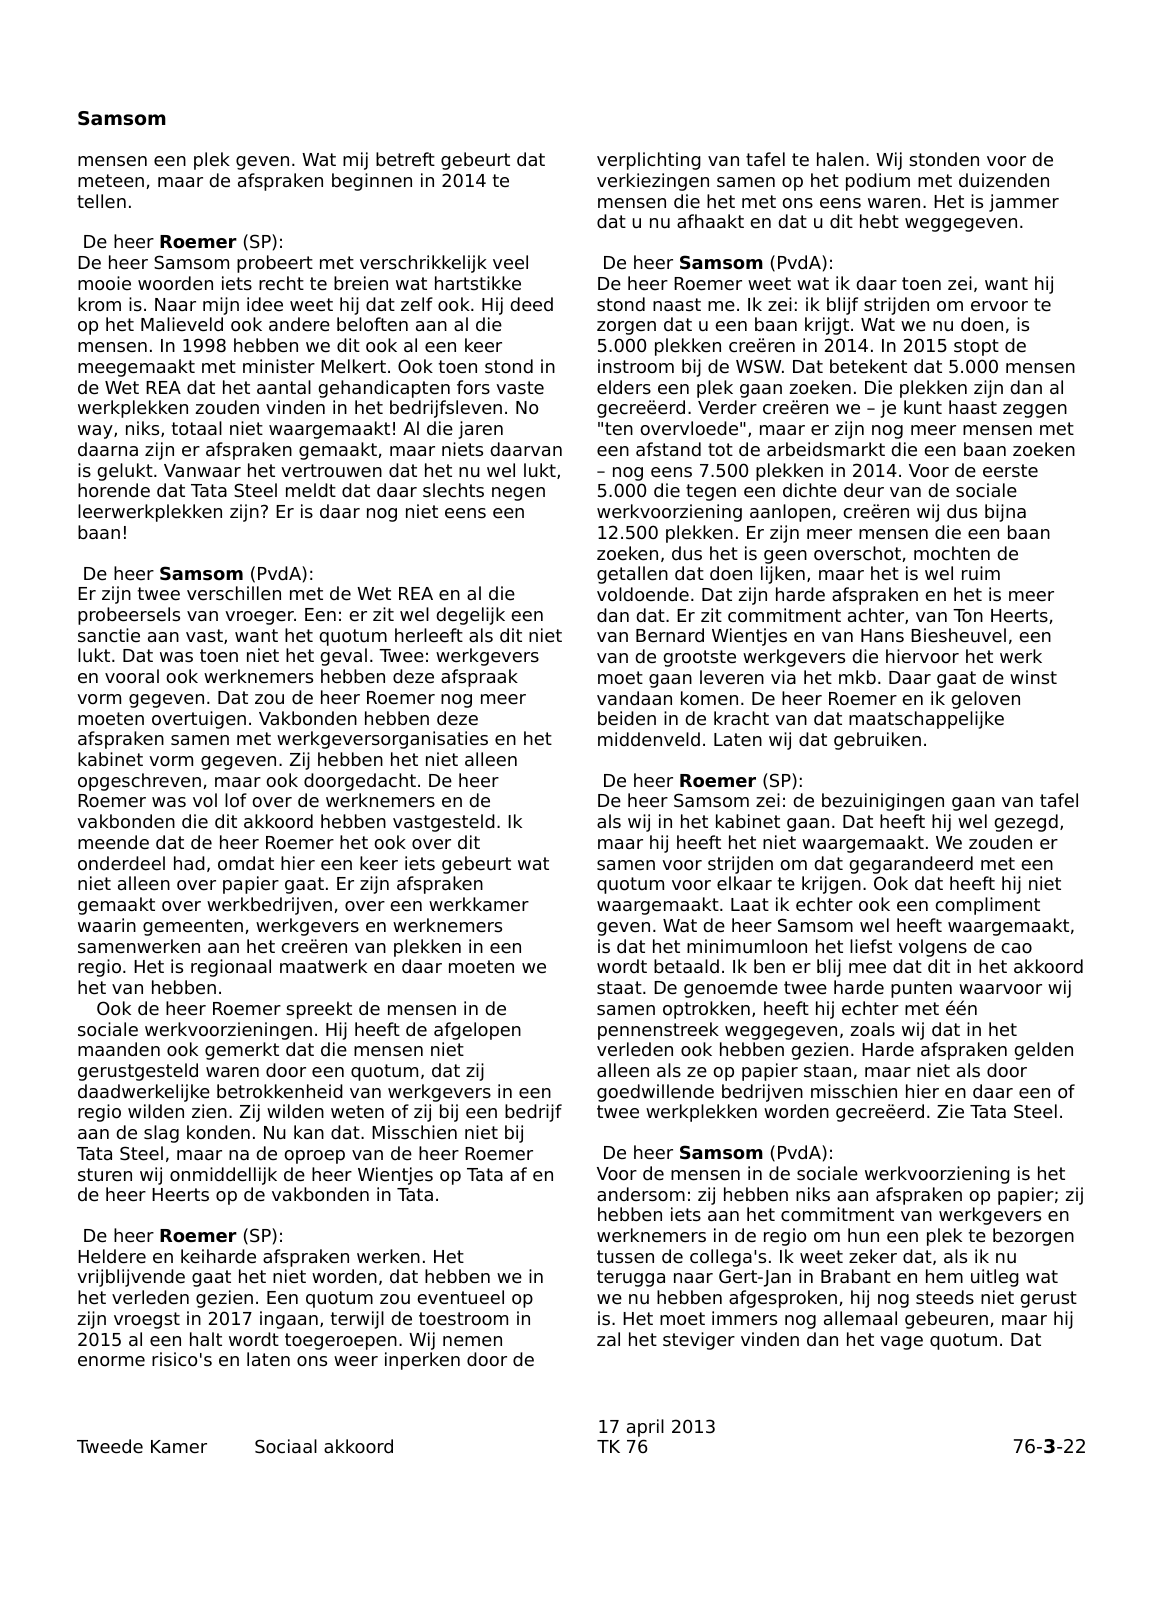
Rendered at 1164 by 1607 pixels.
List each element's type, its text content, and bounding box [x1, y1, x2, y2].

text De heer Roemer weet wat ik daar toen zei, want hij stond naast me. Ik zei: ik blijf strijden om ervoor te zorgen dat u een baan krijgt. Wat we nu doen, is 5.000 plekken creëren in 2014. In 2015 stopt de instroom bij de WSW. Dat betekent dat 5.000 mensen elders een plek gaan zoeken. Die plekken zijn dan al gecreëerd. Verder creëren we – je kunt haast zeggen "ten overvloede", maar er zijn nog meer mensen met een afstand tot de arbeidsmarkt die een baan zoeken – nog eens 7.500 plekken in 2014. Voor de eerste 5.000 die tegen een dichte deur van de sociale werkvoorziening aanlopen, creëren wij dus bijna 12.500 plekken. Er zijn meer mensen die een baan zoeken, dus het is geen overschot, mochten de getallen dat doen lijken, maar het is wel ruim voldoende. Dat zijn harde afspraken en het is meer dan dat. Er zit commitment achter, van Ton Heerts, van Bernard Wientjes en van Hans Biesheuvel, een van de grootste werkgevers die hiervoor het werk moet gaan leveren via het mkb. Daar gaat de winst vandaan komen. De heer Roemer en ik geloven beiden in de kracht van dat maatschappelijke middenveld. Laten wij dat gebruiken. [596, 274, 1087, 751]
text De heer Samsom (PvdA): [596, 1143, 1087, 1164]
text Voor de mensen in de sociale werkvoorziening is het andersom: zij hebben niks aan afspraken op papier; zij hebben iets aan het commitment van werkgevers en werknemers in de regio om hun een plek te bezorgen tussen de collega's. Ik weet zeker dat, als ik nu terugga naar Gert-Jan in Brabant en hem uitleg wat we nu hebben afgesproken, hij nog steeds niet gerust is. Het moet immers nog allemaal gebeuren, maar hij zal het steviger vinden dan het vage quotum. Dat [596, 1164, 1087, 1350]
text De heer Samsom (PvdA): [77, 563, 567, 584]
text De heer Roemer (SP): [596, 771, 1087, 791]
text De heer Samsom zei: de bezuinigingen gaan van tafel als wij in het kabinet gaan. Dat heeft hij wel gezegd, maar hij heeft het niet waargemaakt. We zouden er samen voor strijden om dat gegarandeerd met een quotum voor elkaar te krijgen. Ook dat heeft hij niet waargemaakt. Laat ik echter ook een compliment geven. Wat de heer Samsom wel heeft waargemaakt, is dat het minimumloon het liefst volgens de cao wordt betaald. Ik ben er blij mee dat dit in het akkoord staat. De genoemde twee harde punten waarvoor wij samen optrokken, heeft hij echter met één pennenstreek weggegeven, zoals wij dat in het verleden ook hebben gezien. Harde afspraken gelden alleen als ze op papier staan, maar niet als door goedwillende bedrijven misschien hier en daar een of twee werkplekken worden gecreëerd. Zie Tata Steel. [596, 791, 1087, 1123]
text De heer Samsom probeert met verschrikkelijk veel mooie woorden iets recht te breien wat hartstikke krom is. Naar mijn idee weet hij dat zelf ook. Hij deed op het Malieveld ook andere beloften aan al die mensen. In 1998 hebben we dit ook al een keer meegemaakt met minister Melkert. Ook toen stond in de Wet REA dat het aantal gehandicapten fors vaste werkplekken zouden vinden in het bedrijfsleven. No way, niks, totaal niet waargemaakt! Al die jaren daarna zijn er afspraken gemaakt, maar niets daarvan is gelukt. Vanwaar het vertrouwen dat het nu wel lukt, horende dat Tata Steel meldt dat daar slechts negen leerwerkplekken zijn? Er is daar nog niet eens een baan! [77, 253, 567, 543]
text mensen een plek geven. Wat mij betreft gebeurt dat meteen, maar de afspraken beginnen in 2014 te tellen. [77, 150, 567, 212]
text De heer Roemer (SP): [77, 232, 567, 253]
text De heer Samsom (PvdA): [596, 253, 1087, 274]
text verplichting van tafel te halen. Wij stonden voor de verkiezingen samen op het podium met duizenden mensen die het met ons eens waren. Het is jammer dat u nu afhaakt en dat u dit hebt weggegeven. [596, 150, 1087, 233]
text Er zijn twee verschillen met de Wet REA en al die probeersels van vroeger. Een: er zit wel degelijk een sanctie aan vast, want het quotum herleeft als dit niet lukt. Dat was toen niet het geval. Twee: werkgevers en vooral ook werknemers hebben deze afspraak vorm gegeven. Dat zou de heer Roemer nog meer moeten overtuigen. Vakbonden hebben deze afspraken samen met werkgeversorganisaties en het kabinet vorm gegeven. Zij hebben het niet alleen opgeschreven, maar ook doorgedacht. De heer Roemer was vol lof over de werknemers en de vakbonden die dit akkoord hebben vastgesteld. Ik meende dat de heer Roemer het ook over dit onderdeel had, omdat hier een keer iets gebeurt wat niet alleen over papier gaat. Er zijn afspraken gemaakt over werkbedrijven, over een werkkamer waarin gemeenten, werkgevers en werknemers samenwerken aan het creëren van plekken in een regio. Het is regionaal maatwerk en daar moeten we het van hebben. [77, 584, 567, 999]
text Ook de heer Roemer spreekt de mensen in de sociale werkvoorzieningen. Hij heeft de afgelopen maanden ook gemerkt dat die mensen niet gerustgesteld waren door een quotum, dat zij daadwerkelijke betrokkenheid van werkgevers in een regio wilden zien. Zij wilden weten of zij bij een bedrijf aan de slag konden. Nu kan dat. Misschien niet bij Tata Steel, maar na de oproep van de heer Roemer sturen wij onmiddellijk de heer Wientjes op Tata af en de heer Heerts op de vakbonden in Tata. [77, 999, 567, 1206]
text De heer Roemer (SP): [77, 1226, 567, 1247]
text Heldere en keiharde afspraken werken. Het vrijblijvende gaat het niet worden, dat hebben we in het verleden gezien. Een quotum zou eventueel op zijn vroegst in 2017 ingaan, terwijl de toestroom in 2015 al een halt wordt toegeroepen. Wij nemen enorme risico's en laten ons weer inperken door de [77, 1247, 567, 1371]
